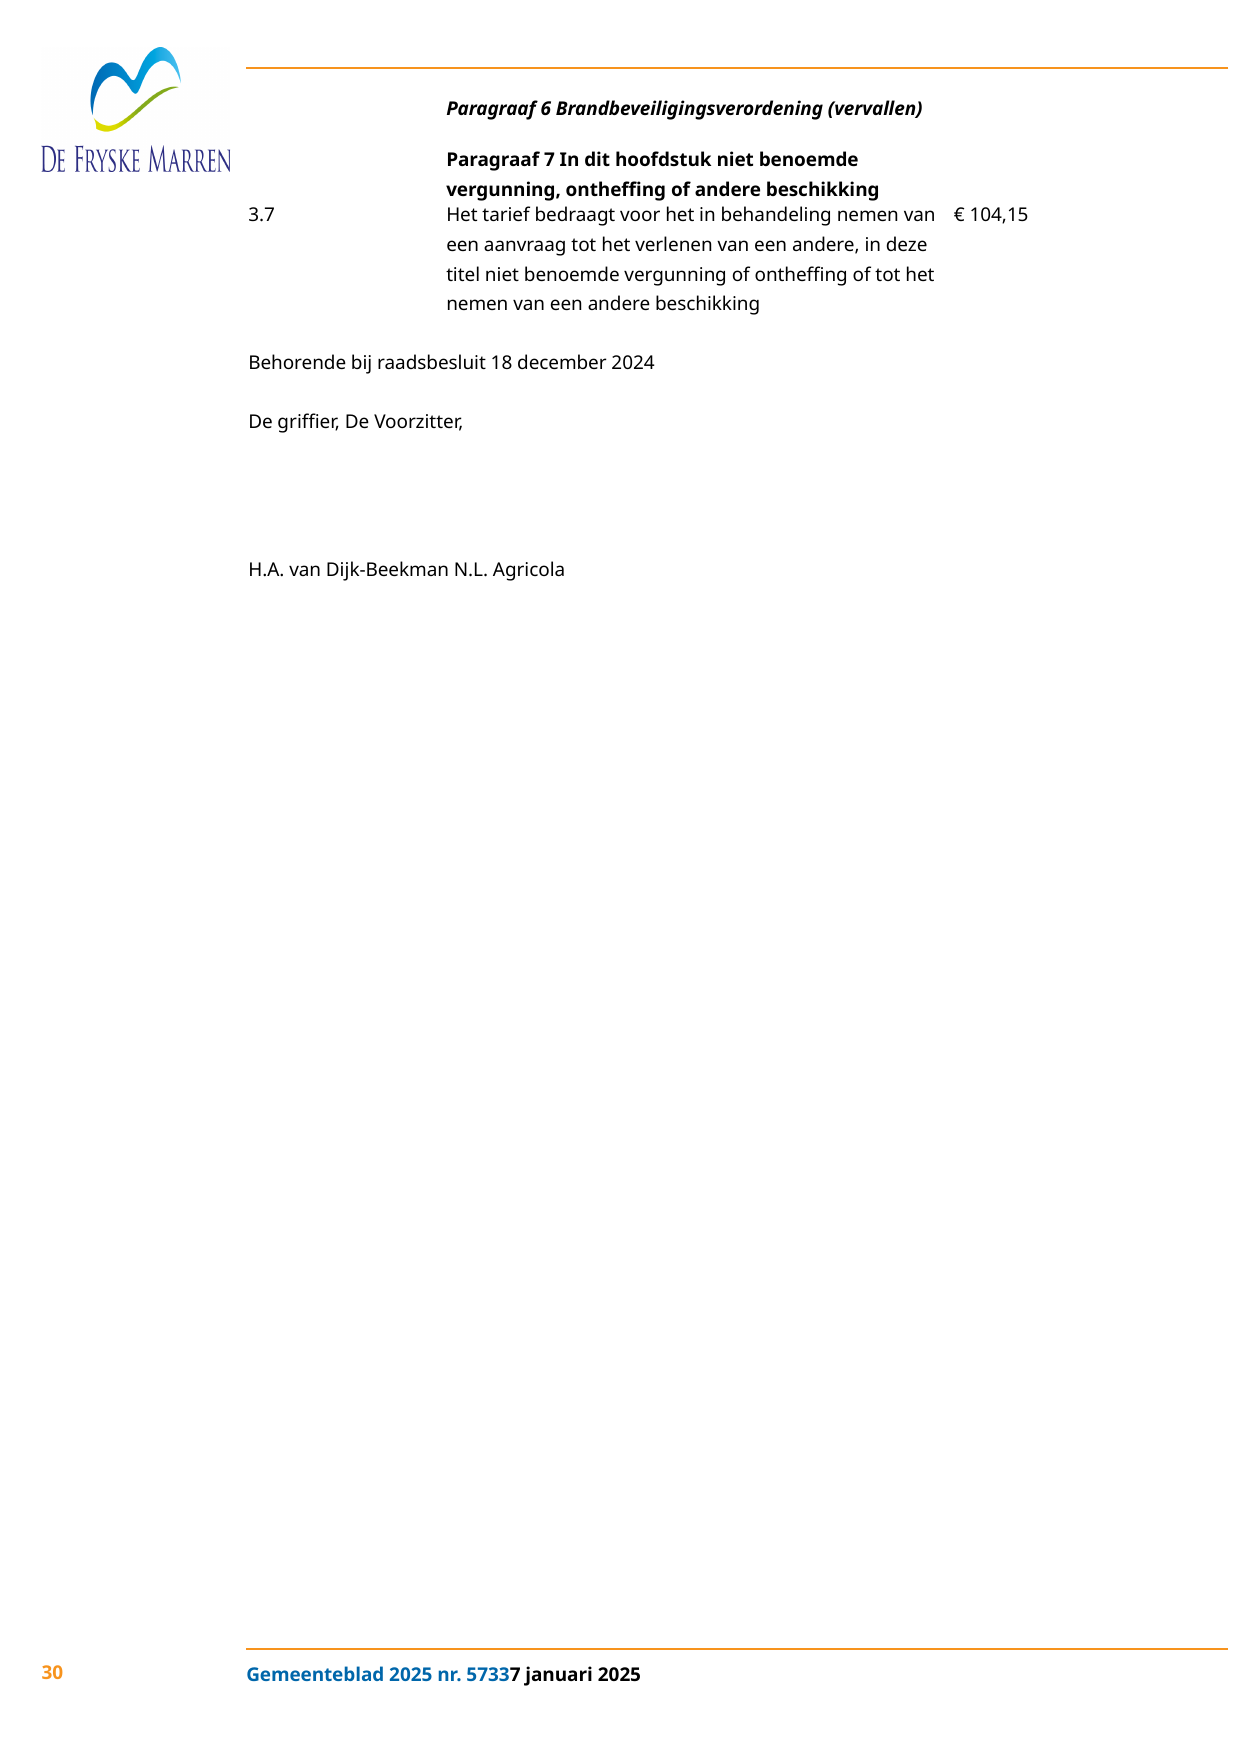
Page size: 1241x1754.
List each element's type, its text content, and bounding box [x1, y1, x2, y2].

text H.A. van Dijk-Beekman N.L. Agricola [248, 556, 1152, 582]
table_cell Paragraaf 7 In dit hoofdstuk niet benoemde vergunning, ontheffing of andere beschikking [446, 146, 954, 202]
table_cell [954, 121, 1152, 146]
table_cell [248, 146, 446, 202]
table_cell € 104,15 [954, 202, 1152, 316]
table_cell [954, 95, 1152, 121]
table_cell 3.7 [248, 202, 446, 316]
table_cell [954, 146, 1152, 202]
table_cell [248, 121, 446, 146]
table_cell Paragraaf 6 Brandbeveiligingsverordening (vervallen) [446, 95, 954, 121]
text Behorende bij raadsbesluit 18 december 2024 [248, 349, 1152, 374]
picture [41, 47, 231, 172]
table_cell [446, 121, 954, 146]
text De griffier, De Voorzitter, [248, 408, 1152, 434]
table_cell Het tarief bedraagt voor het in behandeling nemen van een aanvraag tot het verlenen van een andere, in deze titel niet benoemde vergunning of ontheffing of tot het nemen van een andere beschikking [446, 202, 954, 316]
table_cell [248, 95, 446, 121]
